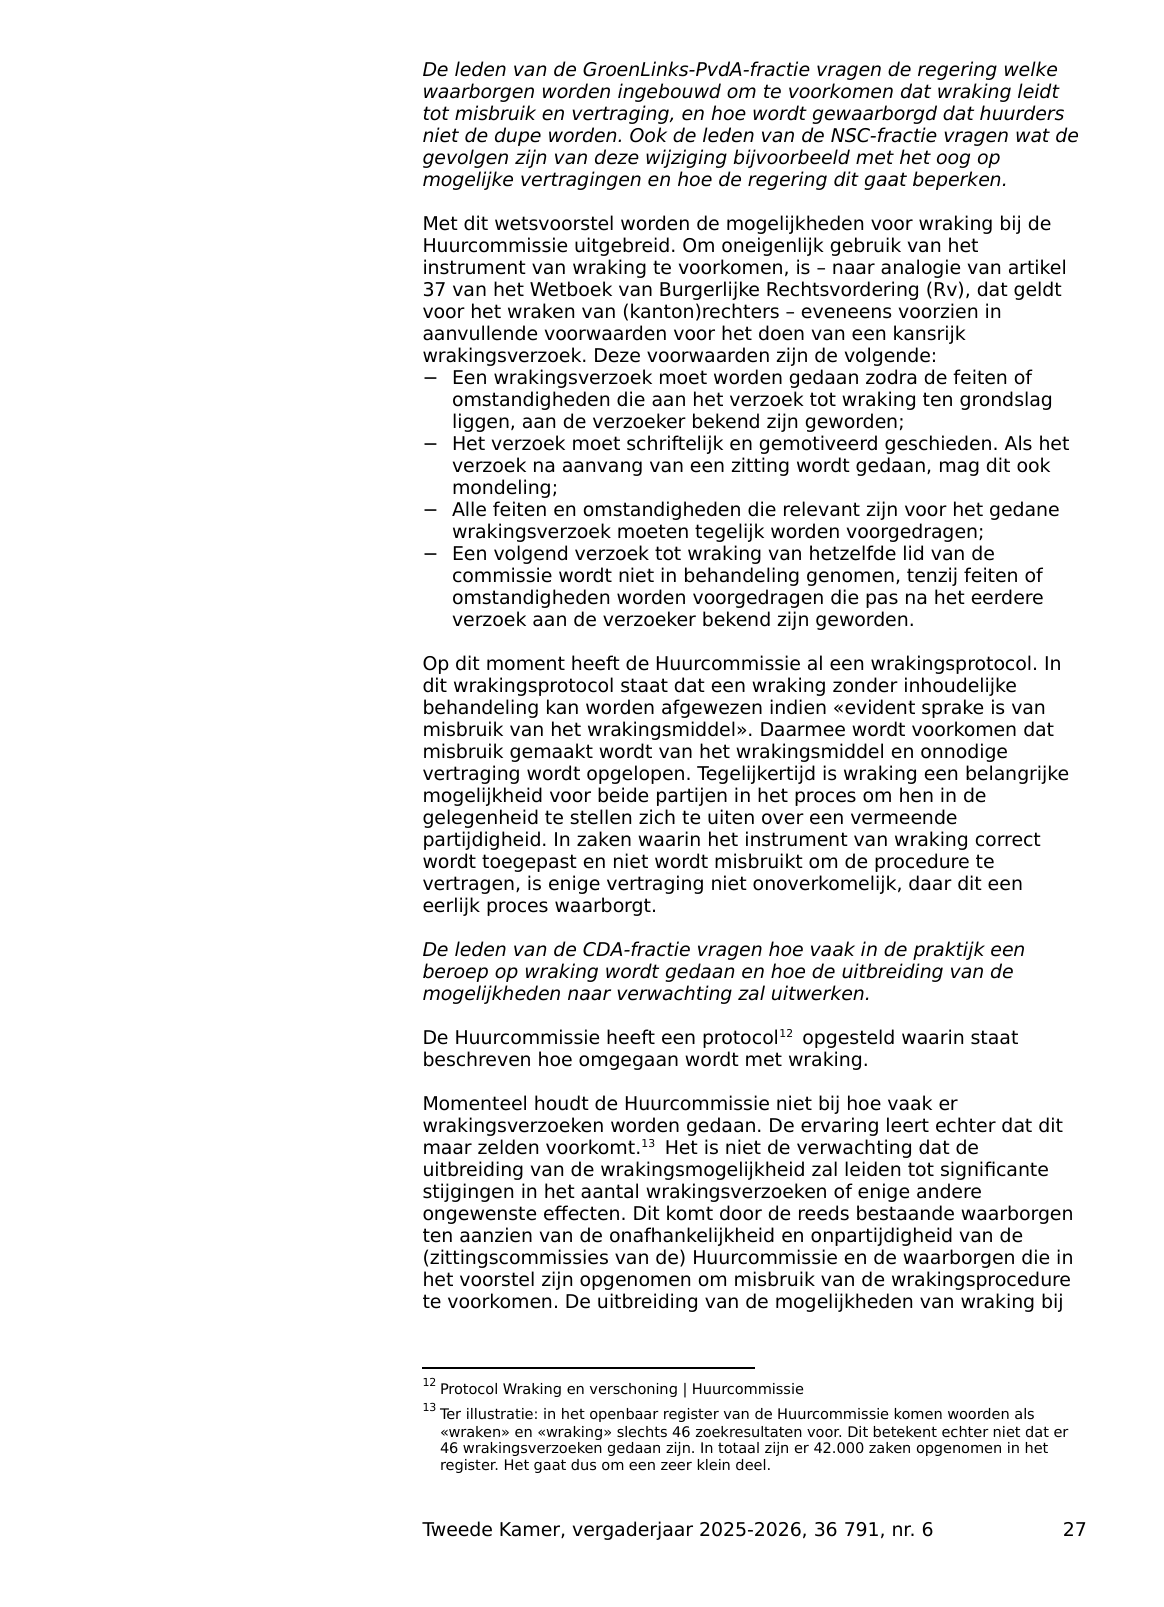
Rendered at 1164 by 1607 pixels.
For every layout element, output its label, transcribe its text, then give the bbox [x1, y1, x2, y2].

text Protocol Wraking en verschoning | Huurcommissie [422, 1377, 1087, 1399]
text De Huurcommissie heeft een protocol opgesteld waarin staat beschreven hoe omgegaan wordt met wraking. [422, 1027, 1087, 1071]
text − Alle feiten en omstandigheden die relevant zijn voor het gedane wrakingsverzoek moeten tegelijk worden voorgedragen; [422, 499, 1087, 543]
text − Een volgend verzoek tot wraking van hetzelfde lid van de commissie wordt niet in behandeling genomen, tenzij feiten of omstandigheden worden voorgedragen die pas na het eerdere verzoek aan de verzoeker bekend zijn geworden. [422, 543, 1087, 631]
text Momenteel houdt de Huurcommissie niet bij hoe vaak er wrakingsverzoeken worden gedaan. De ervaring leert echter dat dit maar zelden voorkomt. Het is niet de verwachting dat de uitbreiding van de wrakingsmogelijkheid zal leiden tot significante stijgingen in het aantal wrakingsverzoeken of enige andere ongewenste effecten. Dit komt door de reeds bestaande waarborgen ten aanzien van de onafhankelijkheid en onpartijdigheid van de (zittingscommissies van de) Huurcommissie en de waarborgen die in het voorstel zijn opgenomen om misbruik van de wrakingsprocedure te voorkomen. De uitbreiding van de mogelijkheden van wraking bij [422, 1093, 1087, 1313]
text Op dit moment heeft de Huurcommissie al een wrakingsprotocol. In dit wrakingsprotocol staat dat een wraking zonder inhoudelijke behandeling kan worden afgewezen indien «evident sprake is van misbruik van het wrakingsmiddel». Daarmee wordt voorkomen dat misbruik gemaakt wordt van het wrakingsmiddel en onnodige vertraging wordt opgelopen. Tegelijkertijd is wraking een belangrijke mogelijkheid voor beide partijen in het proces om hen in de gelegenheid te stellen zich te uiten over een vermeende partijdigheid. In zaken waarin het instrument van wraking correct wordt toegepast en niet wordt misbruikt om de procedure te vertragen, is enige vertraging niet onoverkomelijk, daar dit een eerlijk proces waarborgt. [422, 653, 1087, 917]
text − Het verzoek moet schriftelijk en gemotiveerd geschieden. Als het verzoek na aanvang van een zitting wordt gedaan, mag dit ook mondeling; [422, 433, 1087, 499]
text Met dit wetsvoorstel worden de mogelijkheden voor wraking bij de Huurcommissie uitgebreid. Om oneigenlijk gebruik van het instrument van wraking te voorkomen, is – naar analogie van artikel 37 van het Wetboek van Burgerlijke Rechtsvordering (Rv), dat geldt voor het wraken van (kanton)rechters – eveneens voorzien in aanvullende voorwaarden voor het doen van een kansrijk wrakingsverzoek. Deze voorwaarden zijn de volgende: [422, 213, 1087, 367]
text Ter illustratie: in het openbaar register van de Huurcommissie komen woorden als «wraken» en «wraking» slechts 46 zoekresultaten voor. Dit betekent echter niet dat er 46 wrakingsverzoeken gedaan zijn. In totaal zijn er 42.000 zaken opgenomen in het register. Het gaat dus om een zeer klein deel. [422, 1402, 1087, 1474]
text De leden van de CDA-fractie vragen hoe vaak in de praktijk een beroep op wraking wordt gedaan en hoe de uitbreiding van de mogelijkheden naar verwachting zal uitwerken. [422, 939, 1087, 1005]
text De leden van de GroenLinks-PvdA-fractie vragen de regering welke waarborgen worden ingebouwd om te voorkomen dat wraking leidt tot misbruik en vertraging, en hoe wordt gewaarborgd dat huurders niet de dupe worden. Ook de leden van de NSC-fractie vragen wat de gevolgen zijn van deze wijziging bijvoorbeeld met het oog op mogelijke vertragingen en hoe de regering dit gaat beperken. [422, 59, 1087, 191]
text − Een wrakingsverzoek moet worden gedaan zodra de feiten of omstandigheden die aan het verzoek tot wraking ten grondslag liggen, aan de verzoeker bekend zijn geworden; [422, 367, 1087, 433]
